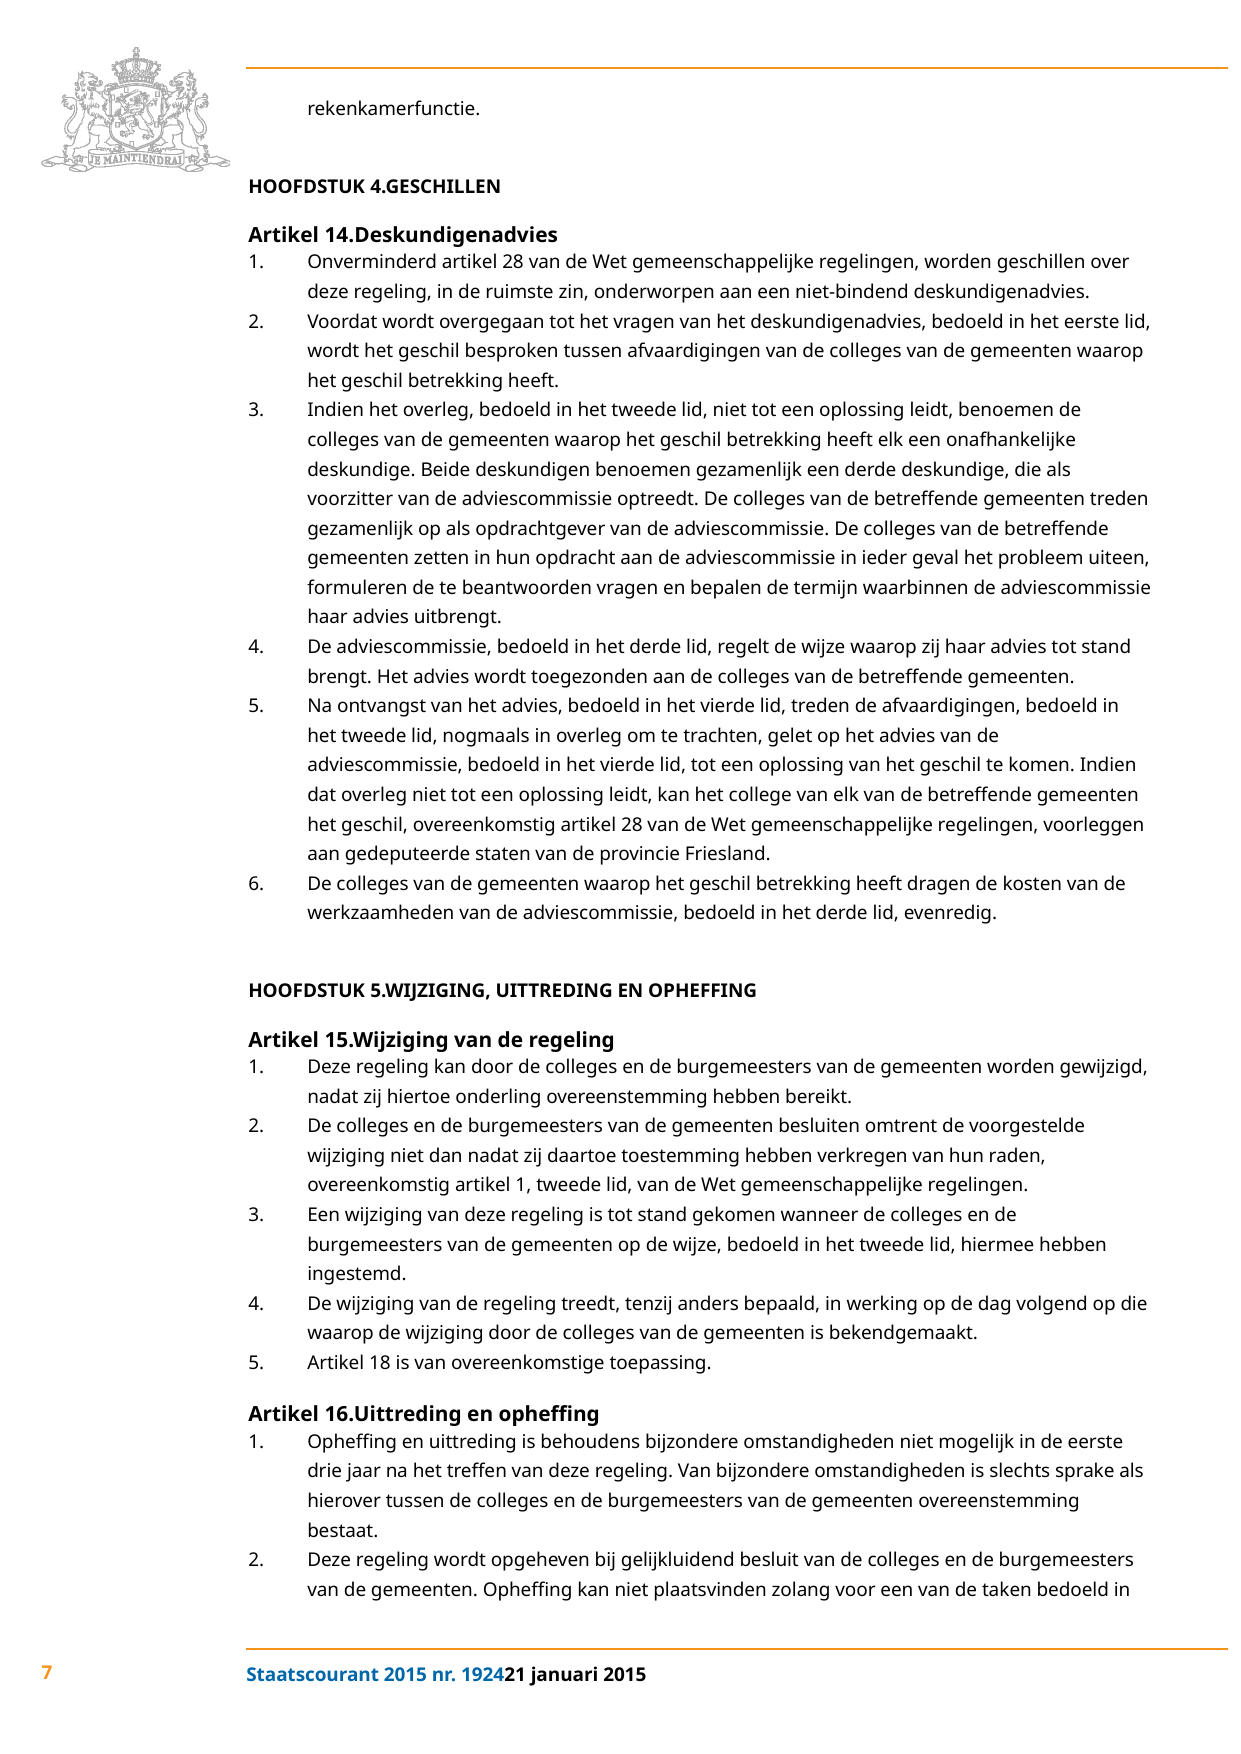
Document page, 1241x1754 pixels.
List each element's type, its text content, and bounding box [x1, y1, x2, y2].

text HOOFDSTUK 5.WIJZIGING, UITTREDING EN OPHEFFING [248, 976, 1152, 1004]
list Na ontvangst van het advies, bedoeld in het vierde lid, treden de afvaardigingen, bedoeld in het tweede lid, nogmaals in overleg om te trachten, gelet op het advies van de adviescommissie, bedoeld in het vierde lid, tot een oplossing van het geschil te komen. Indien dat overleg niet tot een oplossing leidt, kan het college van elk van de betreffende gemeenten het geschil, overeenkomstig artikel 28 van de Wet gemeenschappelijke regelingen, voorleggen aan gedeputeerde staten van de provincie Friesland. [248, 692, 1152, 866]
list Opheffing en uittreding is behoudens bijzondere omstandigheden niet mogelijk in de eerste drie jaar na het treffen van deze regeling. Van bijzondere omstandigheden is slechts sprake als hierover tussen de colleges en de burgemeesters van de gemeenten overeenstemming bestaat. [248, 1428, 1152, 1542]
list rekenkamerfunctie. [248, 95, 1152, 121]
text Artikel 14.Deskundigenadvies [248, 220, 1152, 249]
text HOOFDSTUK 4.GESCHILLEN [248, 171, 1152, 199]
list De wijziging van de regeling treedt, tenzij anders bepaald, in werking op de dag volgend op die waarop de wijziging door de colleges van de gemeenten is bekendgemaakt. [248, 1290, 1152, 1345]
list Onverminderd artikel 28 van de Wet gemeenschappelijke regelingen, worden geschillen over deze regeling, in de ruimste zin, onderworpen aan een niet-bindend deskundigenadvies. [248, 249, 1152, 304]
list Deze regeling wordt opgeheven bij gelijkluidend besluit van de colleges en de burgemeesters van de gemeenten. Opheffing kan niet plaatsvinden zolang voor een van de taken bedoeld in [248, 1546, 1152, 1602]
list Indien het overleg, bedoeld in het tweede lid, niet tot een oplossing leidt, benoemen de colleges van de gemeenten waarop het geschil betrekking heeft elk een onafhankelijke deskundige. Beide deskundigen benoemen gezamenlijk een derde deskundige, die als voorzitter van de adviescommissie optreedt. De colleges van de betreffende gemeenten treden gezamenlijk op als opdrachtgever van de adviescommissie. De colleges van de betreffende gemeenten zetten in hun opdracht aan de adviescommissie in ieder geval het probleem uiteen, formuleren de te beantwoorden vragen en bepalen de termijn waarbinnen de adviescommissie haar advies uitbrengt. [248, 397, 1152, 629]
list De colleges en de burgemeesters van de gemeenten besluiten omtrent de voorgestelde wijziging niet dan nadat zij daartoe toestemming hebben verkregen van hun raden, overeenkomstig artikel 1, tweede lid, van de Wet gemeenschappelijke regelingen. [248, 1112, 1152, 1197]
picture [41, 47, 231, 172]
list Voordat wordt overgegaan tot het vragen van het deskundigenadvies, bedoeld in het eerste lid, wordt het geschil besproken tussen afvaardigingen van de colleges van de gemeenten waarop het geschil betrekking heeft. [248, 308, 1152, 393]
list De adviescommissie, bedoeld in het derde lid, regelt de wijze waarop zij haar advies tot stand brengt. Het advies wordt toegezonden aan de colleges van de betreffende gemeenten. [248, 633, 1152, 688]
list De colleges van de gemeenten waarop het geschil betrekking heeft dragen de kosten van de werkzaamheden van de adviescommissie, bedoeld in het derde lid, evenredig. [248, 870, 1152, 925]
list Deze regeling kan door de colleges en de burgemeesters van de gemeenten worden gewijzigd, nadat zij hiertoe onderling overeenstemming hebben bereikt. [248, 1053, 1152, 1109]
text Artikel 15.Wijziging van de regeling [248, 1025, 1152, 1053]
list Een wijziging van deze regeling is tot stand gekomen wanneer de colleges en de burgemeesters van de gemeenten op de wijze, bedoeld in het tweede lid, hiermee hebben ingestemd. [248, 1201, 1152, 1286]
text Artikel 16.Uittreding en opheffing [248, 1399, 1152, 1428]
list Artikel 18 is van overeenkomstige toepassing. [248, 1349, 1152, 1375]
